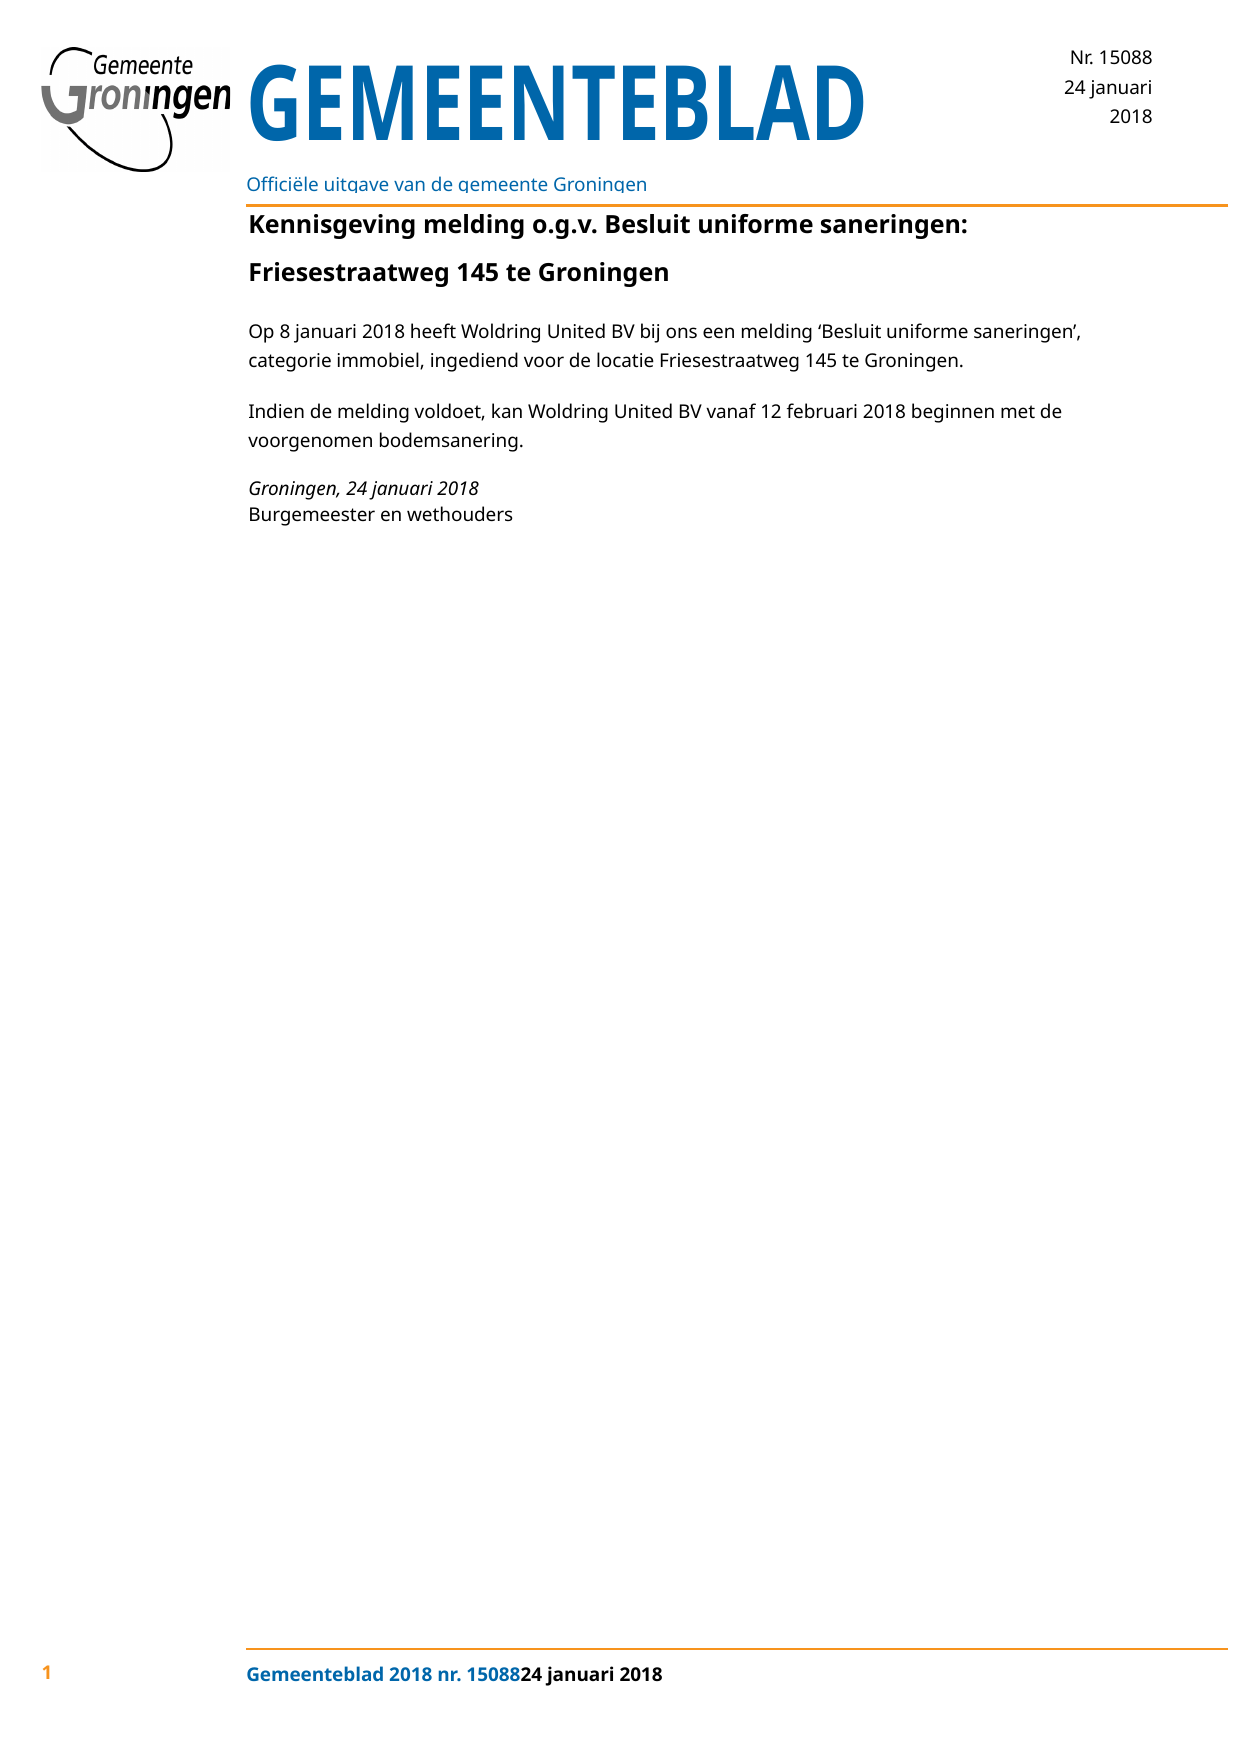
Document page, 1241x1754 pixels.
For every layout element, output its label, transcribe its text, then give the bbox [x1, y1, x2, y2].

text Burgemeester en wethouders [248, 501, 1152, 527]
text Groningen, 24 januari 2018 [248, 475, 1152, 501]
text Indien de melding voldoet, kan Woldring United BV vanaf 12 februari 2018 beginnen met de voorgenomen bodemsanering. [248, 398, 1152, 453]
text Op 8 januari 2018 heeft Woldring United BV bij ons een melding ‘Besluit uniforme saneringen’, categorie immobiel, ingediend voor de locatie Friesestraatweg 145 te Groningen. [248, 318, 1152, 373]
picture [41, 47, 231, 172]
text Kennisgeving melding o.g.v. Besluit uniforme saneringen: Friesestraatweg 145 te Groningen [248, 207, 1152, 288]
